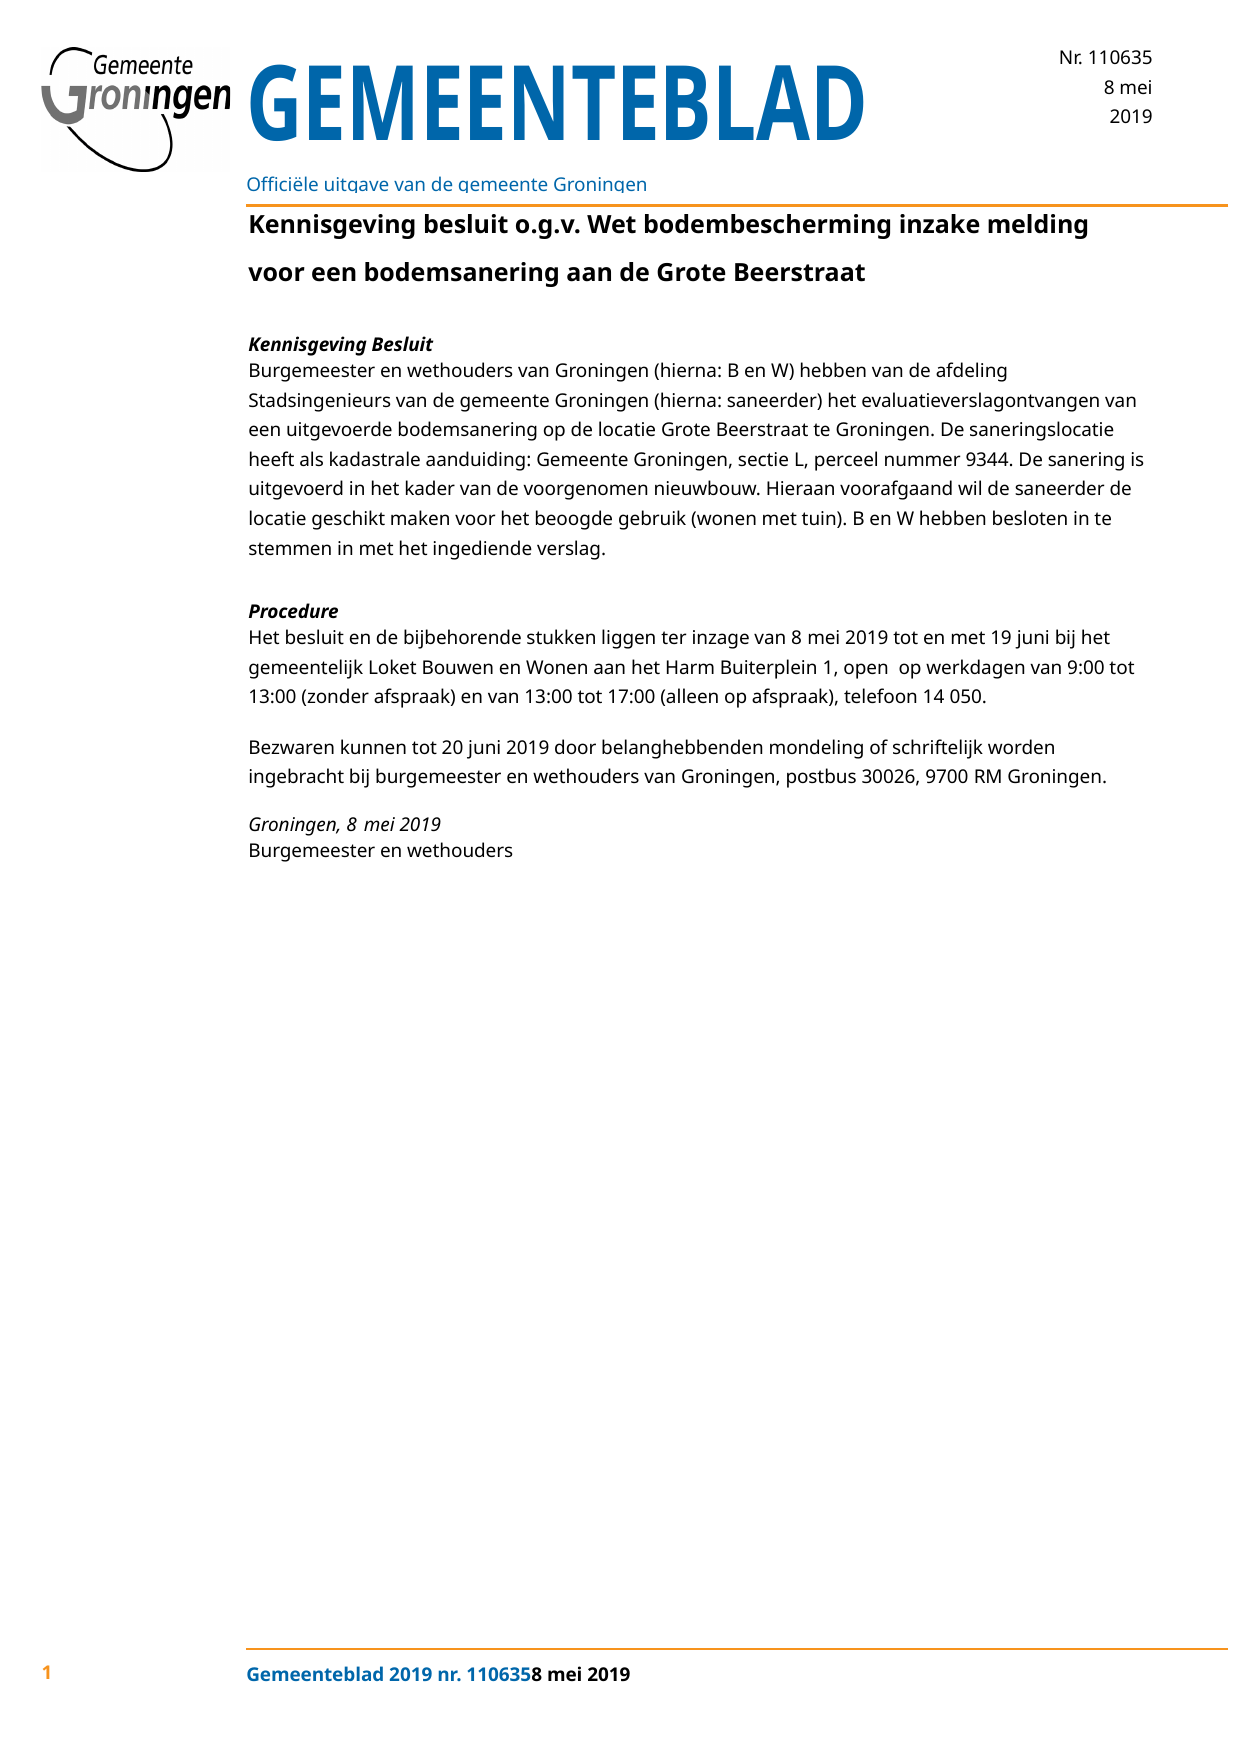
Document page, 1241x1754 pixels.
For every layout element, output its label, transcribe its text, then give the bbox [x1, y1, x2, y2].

text Kennisgeving Besluit [248, 331, 1152, 357]
text Burgemeester en wethouders [248, 837, 1152, 863]
text Burgemeester en wethouders van Groningen (hierna: B en W) hebben van de afdeling Stadsingenieurs van de gemeente Groningen (hierna: saneerder) het evaluatieverslagontvangen van een uitgevoerde bodemsanering op de locatie Grote Beerstraat te Groningen. De saneringslocatie heeft als kadastrale aanduiding: Gemeente Groningen, sectie L, perceel nummer 9344. De sanering is uitgevoerd in het kader van de voorgenomen nieuwbouw. Hieraan voorafgaand wil de saneerder de locatie geschikt maken voor het beoogde gebruik (wonen met tuin). B en W hebben besloten in te stemmen in met het ingediende verslag. [248, 357, 1152, 560]
picture [41, 47, 231, 172]
text Bezwaren kunnen tot 20 juni 2019 door belanghebbenden mondeling of schriftelijk worden ingebracht bij burgemeester en wethouders van Groningen, postbus 30026, 9700 RM Groningen. [248, 734, 1152, 789]
text Procedure [248, 599, 1152, 624]
text Het besluit en de bijbehorende stukken liggen ter inzage van 8 mei 2019 tot en met 19 juni bij het gemeentelijk Loket Bouwen en Wonen aan het Harm Buiterplein 1, open op werkdagen van 9:00 tot 13:00 (zonder afspraak) en van 13:00 tot 17:00 (alleen op afspraak), telefoon 14 050. [248, 624, 1152, 709]
text Groningen, 8 mei 2019 [248, 811, 1152, 837]
text Kennisgeving besluit o.g.v. Wet bodembescherming inzake melding voor een bodemsanering aan de Grote Beerstraat [248, 207, 1152, 288]
